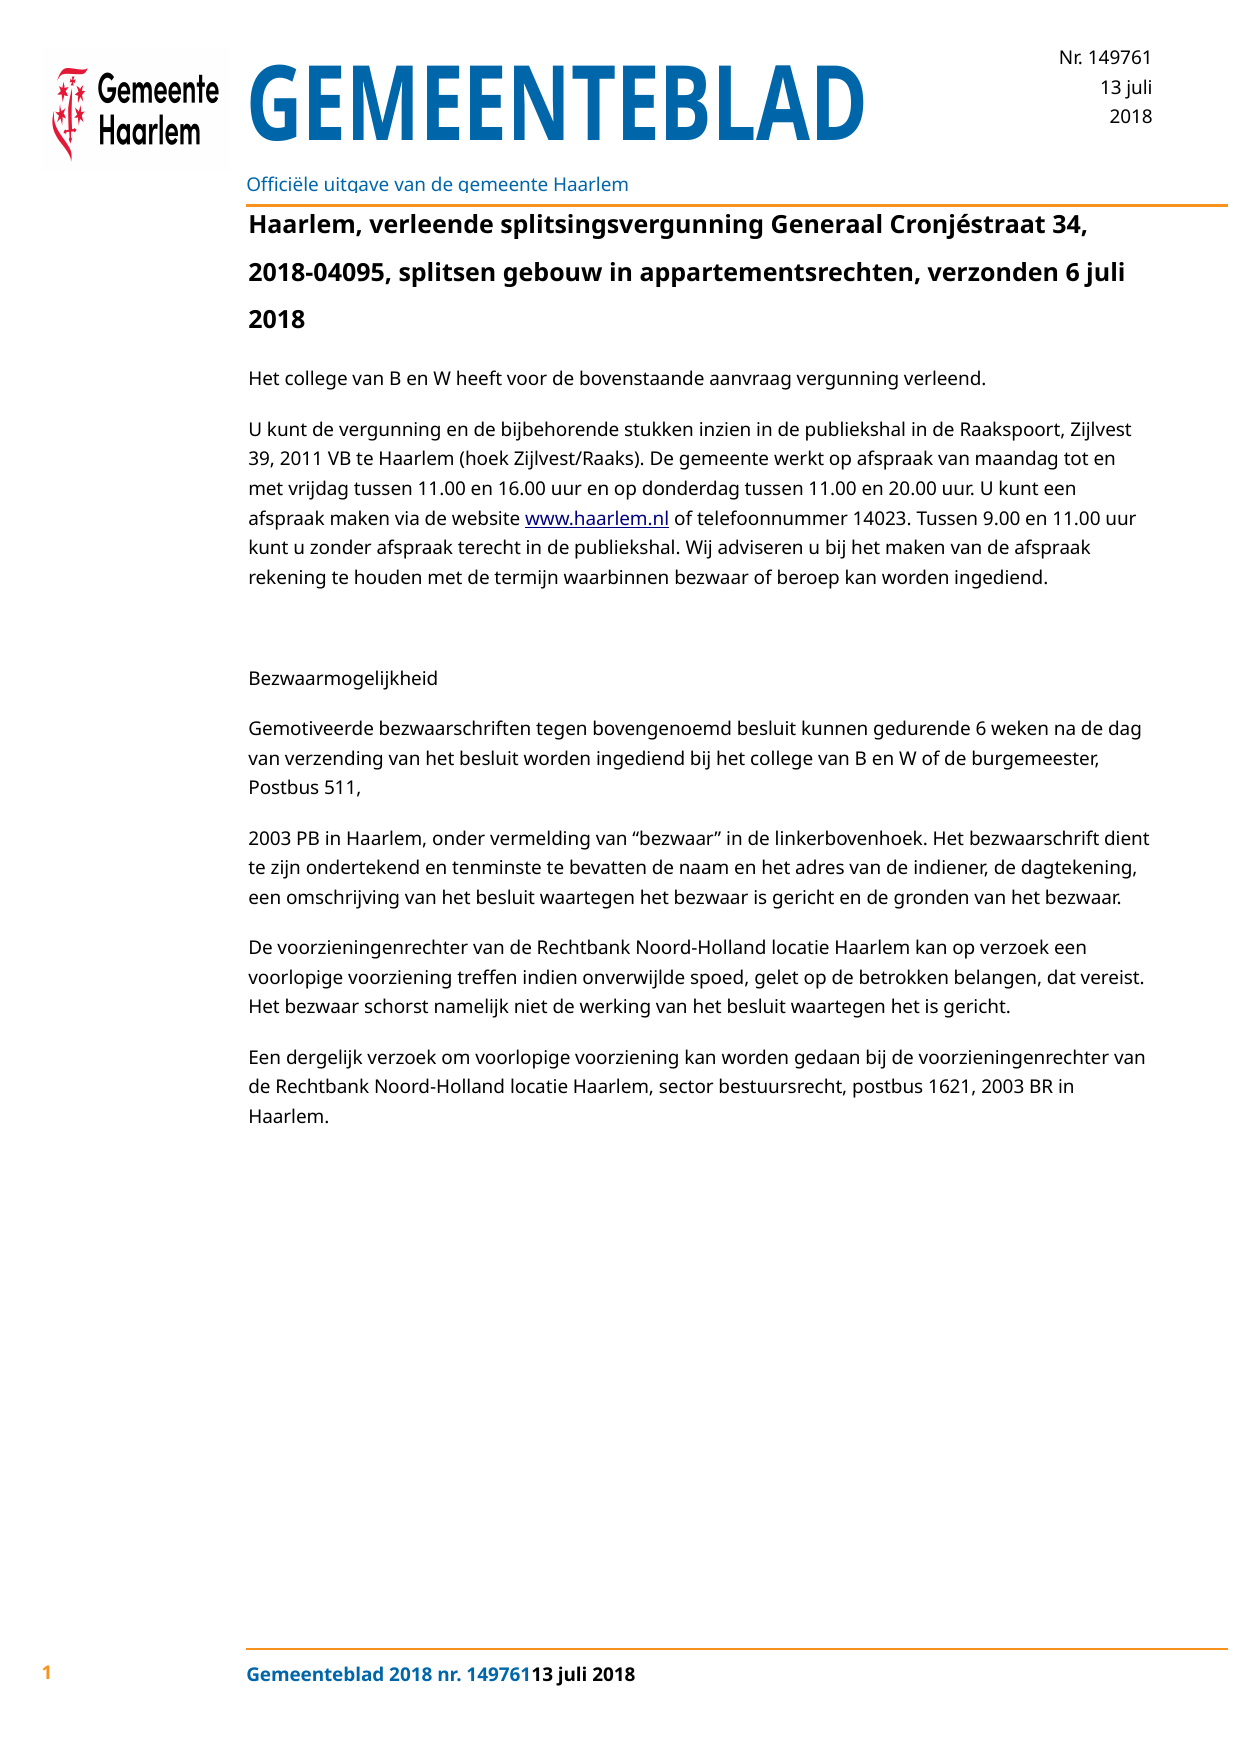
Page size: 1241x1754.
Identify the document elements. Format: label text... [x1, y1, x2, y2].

text U kunt de vergunning en de bijbehorende stukken inzien in de publiekshal in de Raakspoort, Zijlvest 39, 2011 VB te Haarlem (hoek Zijlvest/Raaks). De gemeente werkt op afspraak van maandag tot en met vrijdag tussen 11.00 en 16.00 uur en op donderdag tussen 11.00 en 20.00 uur. U kunt een afspraak maken via de website www.haarlem.nl of telefoonnummer 14023. Tussen 9.00 en 11.00 uur kunt u zonder afspraak terecht in de publiekshal. Wij adviseren u bij het maken van de afspraak rekening te houden met de termijn waarbinnen bezwaar of beroep kan worden ingediend. [248, 416, 1152, 589]
picture [41, 47, 231, 172]
text Haarlem, verleende splitsingsvergunning Generaal Cronjéstraat 34, 2018-04095, splitsen gebouw in appartementsrechten, verzonden 6 juli 2018 [248, 207, 1152, 336]
text Bezwaarmogelijkheid [248, 665, 1152, 690]
text Het college van B en W heeft voor de bovenstaande aanvraag vergunning verleend. [248, 366, 1152, 391]
text 2003 PB in Haarlem, onder vermelding van “bezwaar” in de linkerbovenhoek. Het bezwaarschrift dient te zijn ondertekend en tenminste te bevatten de naam en het adres van de indiener, de dagtekening, een omschrijving van het besluit waartegen het bezwaar is gericht en de gronden van het bezwaar. [248, 825, 1152, 909]
text De voorzieningenrechter van de Rechtbank Noord-Holland locatie Haarlem kan op verzoek een voorlopige voorziening treffen indien onverwijlde spoed, gelet op de betrokken belangen, dat vereist. Het bezwaar schorst namelijk niet de werking van het besluit waartegen het is gericht. [248, 934, 1152, 1019]
text Gemotiveerde bezwaarschriften tegen bovengenoemd besluit kunnen gedurende 6 weken na de dag van verzending van het besluit worden ingediend bij het college van B en W of de burgemeester, Postbus 511, [248, 715, 1152, 800]
text Een dergelijk verzoek om voorlopige voorziening kan worden gedaan bij de voorzieningenrechter van de Rechtbank Noord-Holland locatie Haarlem, sector bestuursrecht, postbus 1621, 2003 BR in Haarlem. [248, 1044, 1152, 1129]
